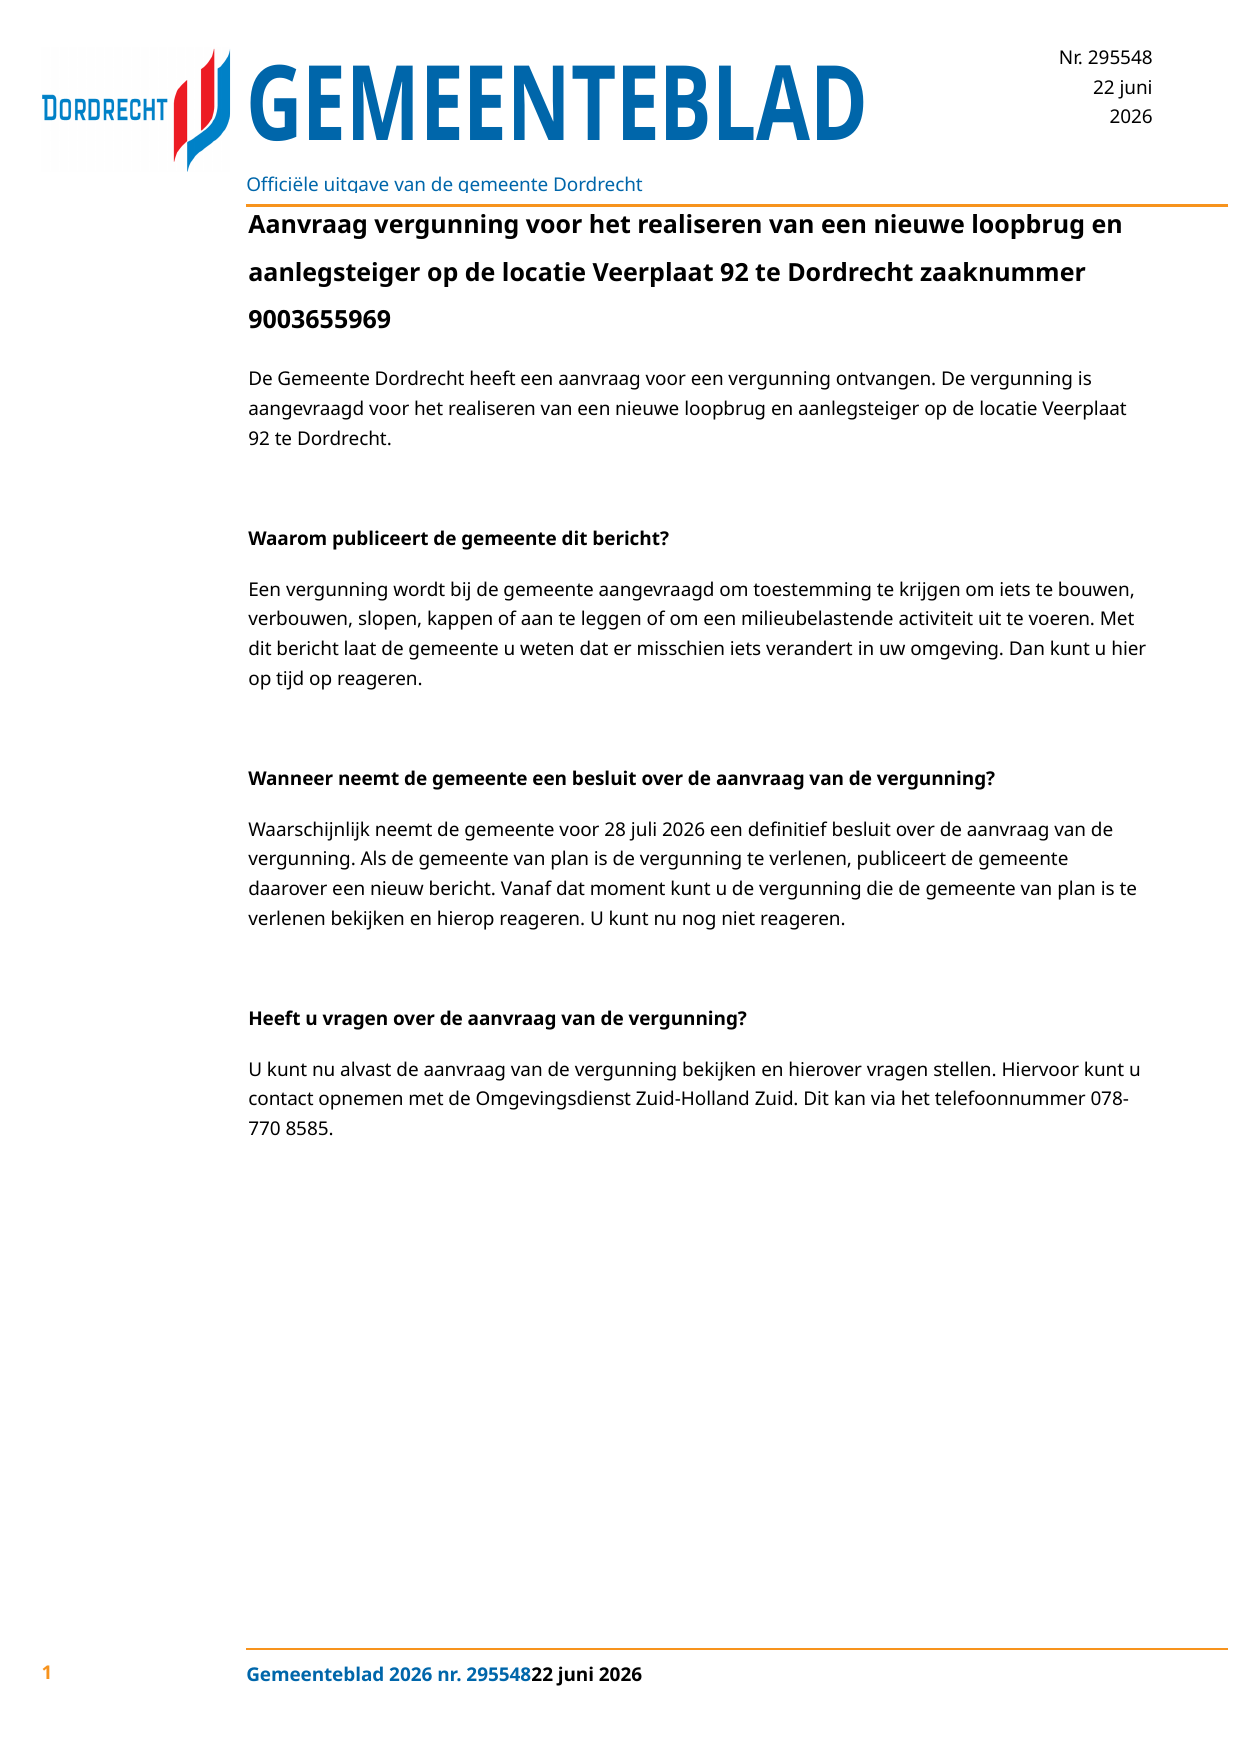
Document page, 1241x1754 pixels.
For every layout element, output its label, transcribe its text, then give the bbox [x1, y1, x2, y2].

text Een vergunning wordt bij de gemeente aangevraagd om toestemming te krijgen om iets te bouwen, verbouwen, slopen, kappen of aan te leggen of om een milieubelastende activiteit uit te voeren. Met dit bericht laat de gemeente u weten dat er misschien iets verandert in uw omgeving. Dan kunt u hier op tijd op reageren. [248, 576, 1152, 690]
text De Gemeente Dordrecht heeft een aanvraag voor een vergunning ontvangen. De vergunning is aangevraagd voor het realiseren van een nieuwe loopbrug en aanlegsteiger op de locatie Veerplaat 92 te Dordrecht. [248, 366, 1152, 450]
text Waarschijnlijk neemt de gemeente voor 28 juli 2026 een definitief besluit over de aanvraag van de vergunning. Als de gemeente van plan is de vergunning te verlenen, publiceert de gemeente daarover een nieuw bericht. Vanaf dat moment kunt u de vergunning die de gemeente van plan is te verlenen bekijken en hierop reageren. U kunt nu nog niet reageren. [248, 816, 1152, 930]
text Waarom publiceert de gemeente dit bericht? [248, 526, 1152, 551]
text Aanvraag vergunning voor het realiseren van een nieuwe loopbrug en aanlegsteiger op de locatie Veerplaat 92 te Dordrecht zaaknummer 9003655969 [248, 207, 1152, 336]
text Wanneer neemt de gemeente een besluit over de aanvraag van de vergunning? [248, 766, 1152, 791]
text Heeft u vragen over de aanvraag van de vergunning? [248, 1006, 1152, 1031]
picture [41, 47, 231, 172]
text U kunt nu alvast de aanvraag van de vergunning bekijken en hierover vragen stellen. Hiervoor kunt u contact opnemen met de Omgevingsdienst Zuid-Holland Zuid. Dit kan via het telefoonnummer 078-770 8585. [248, 1056, 1152, 1141]
